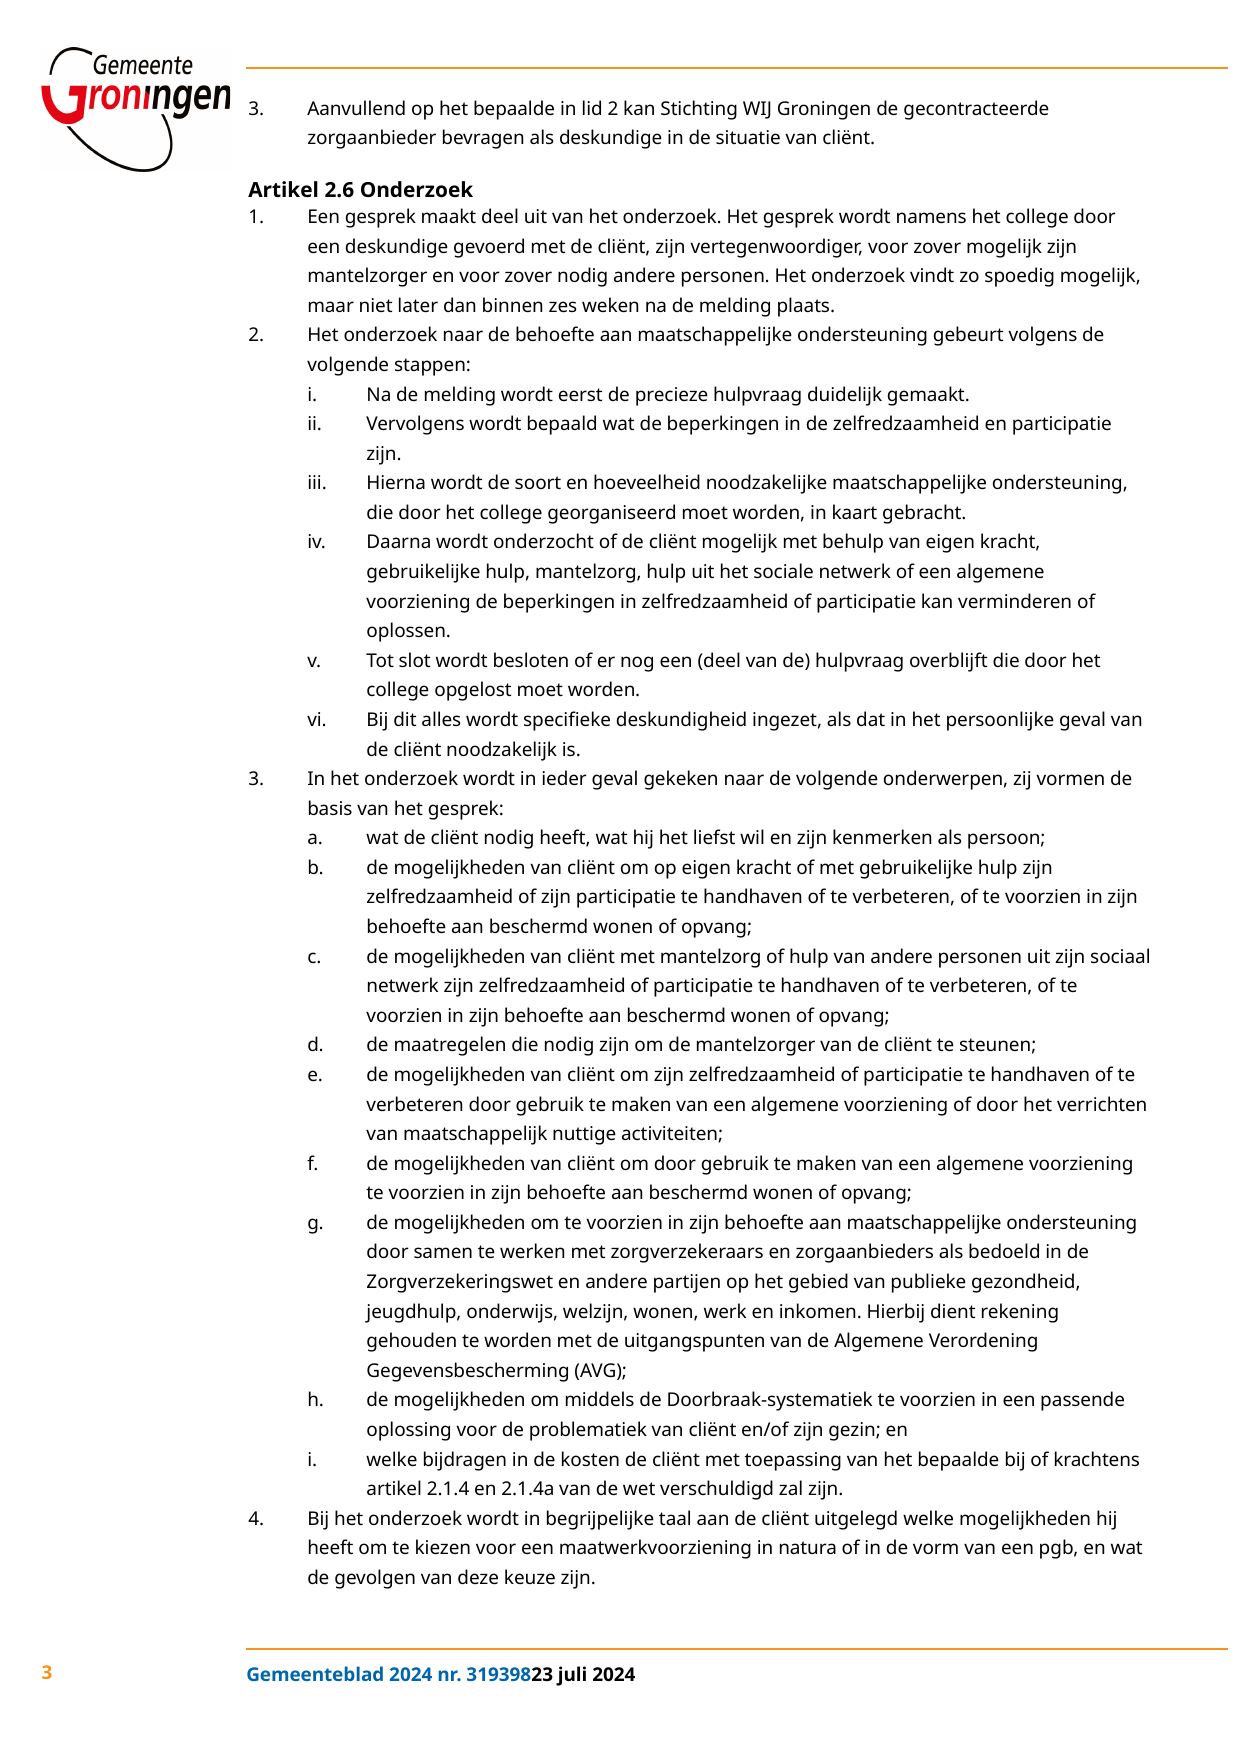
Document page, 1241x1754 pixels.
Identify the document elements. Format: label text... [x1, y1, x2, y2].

list Na de melding wordt eerst de precieze hulpvraag duidelijk gemaakt. [307, 381, 1152, 406]
list Vervolgens wordt bepaald wat de beperkingen in de zelfredzaamheid en participatie zijn. [307, 410, 1152, 466]
list Tot slot wordt besloten of er nog een (deel van de) hulpvraag overblijft die door het college opgelost moet worden. [307, 647, 1152, 702]
text Artikel 2.6 Onderzoek [248, 175, 1152, 203]
picture [41, 47, 231, 172]
list In het onderzoek wordt in ieder geval gekeken naar de volgende onderwerpen, zij vormen de basis van het gesprek: [248, 765, 1152, 821]
list wat de cliënt nodig heeft, wat hij het liefst wil en zijn kenmerken als persoon; [307, 824, 1152, 850]
list de mogelijkheden om te voorzien in zijn behoefte aan maatschappelijke ondersteuning door samen te werken met zorgverzekeraars en zorgaanbieders als bedoeld in de Zorgverzekeringswet en andere partijen op het gebied van publieke gezondheid, jeugdhulp, onderwijs, welzijn, wonen, werk en inkomen. Hierbij dient rekening gehouden te worden met de uitgangspunten van de Algemene Verordening Gegevensbescherming (AVG); [307, 1209, 1152, 1383]
list Bij het onderzoek wordt in begrijpelijke taal aan de cliënt uitgelegd welke mogelijkheden hij heeft om te kiezen voor een maatwerkvoorziening in natura of in de vorm van een pgb, en wat de gevolgen van deze keuze zijn. [248, 1505, 1152, 1590]
list welke bijdragen in de kosten de cliënt met toepassing van het bepaalde bij of krachtens artikel 2.1.4 en 2.1.4a van de wet verschuldigd zal zijn. [307, 1446, 1152, 1501]
list Daarna wordt onderzocht of de cliënt mogelijk met behulp van eigen kracht, gebruikelijke hulp, mantelzorg, hulp uit het sociale netwerk of een algemene voorziening de beperkingen in zelfredzaamheid of participatie kan verminderen of oplossen. [307, 529, 1152, 643]
list de mogelijkheden om middels de Doorbraak-systematiek te voorzien in een passende oplossing voor de problematiek van cliënt en/of zijn gezin; en [307, 1387, 1152, 1442]
list Het onderzoek naar de behoefte aan maatschappelijke ondersteuning gebeurt volgens de volgende stappen: [248, 322, 1152, 377]
list de maatregelen die nodig zijn om de mantelzorger van de cliënt te steunen; [307, 1032, 1152, 1057]
list Bij dit alles wordt specifieke deskundigheid ingezet, als dat in het persoonlijke geval van de cliënt noodzakelijk is. [307, 706, 1152, 761]
list Hierna wordt de soort en hoeveelheid noodzakelijke maatschappelijke ondersteuning, die door het college georganiseerd moet worden, in kaart gebracht. [307, 469, 1152, 525]
list de mogelijkheden van cliënt om zijn zelfredzaamheid of participatie te handhaven of te verbeteren door gebruik te maken van een algemene voorziening of door het verrichten van maatschappelijk nuttige activiteiten; [307, 1061, 1152, 1146]
list de mogelijkheden van cliënt om op eigen kracht of met gebruikelijke hulp zijn zelfredzaamheid of zijn participatie te handhaven of te verbeteren, of te voorzien in zijn behoefte aan beschermd wonen of opvang; [307, 854, 1152, 939]
list Een gesprek maakt deel uit van het onderzoek. Het gesprek wordt namens het college door een deskundige gevoerd met de cliënt, zijn vertegenwoordiger, voor zover mogelijk zijn mantelzorger en voor zover nodig andere personen. Het onderzoek vindt zo spoedig mogelijk, maar niet later dan binnen zes weken na de melding plaats. [248, 203, 1152, 318]
list Aanvullend op het bepaalde in lid 2 kan Stichting WIJ Groningen de gecontracteerde zorgaanbieder bevragen als deskundige in de situatie van cliënt. [248, 95, 1152, 150]
list de mogelijkheden van cliënt om door gebruik te maken van een algemene voorziening te voorzien in zijn behoefte aan beschermd wonen of opvang; [307, 1150, 1152, 1205]
list de mogelijkheden van cliënt met mantelzorg of hulp van andere personen uit zijn sociaal netwerk zijn zelfredzaamheid of participatie te handhaven of te verbeteren, of te voorzien in zijn behoefte aan beschermd wonen of opvang; [307, 943, 1152, 1028]
